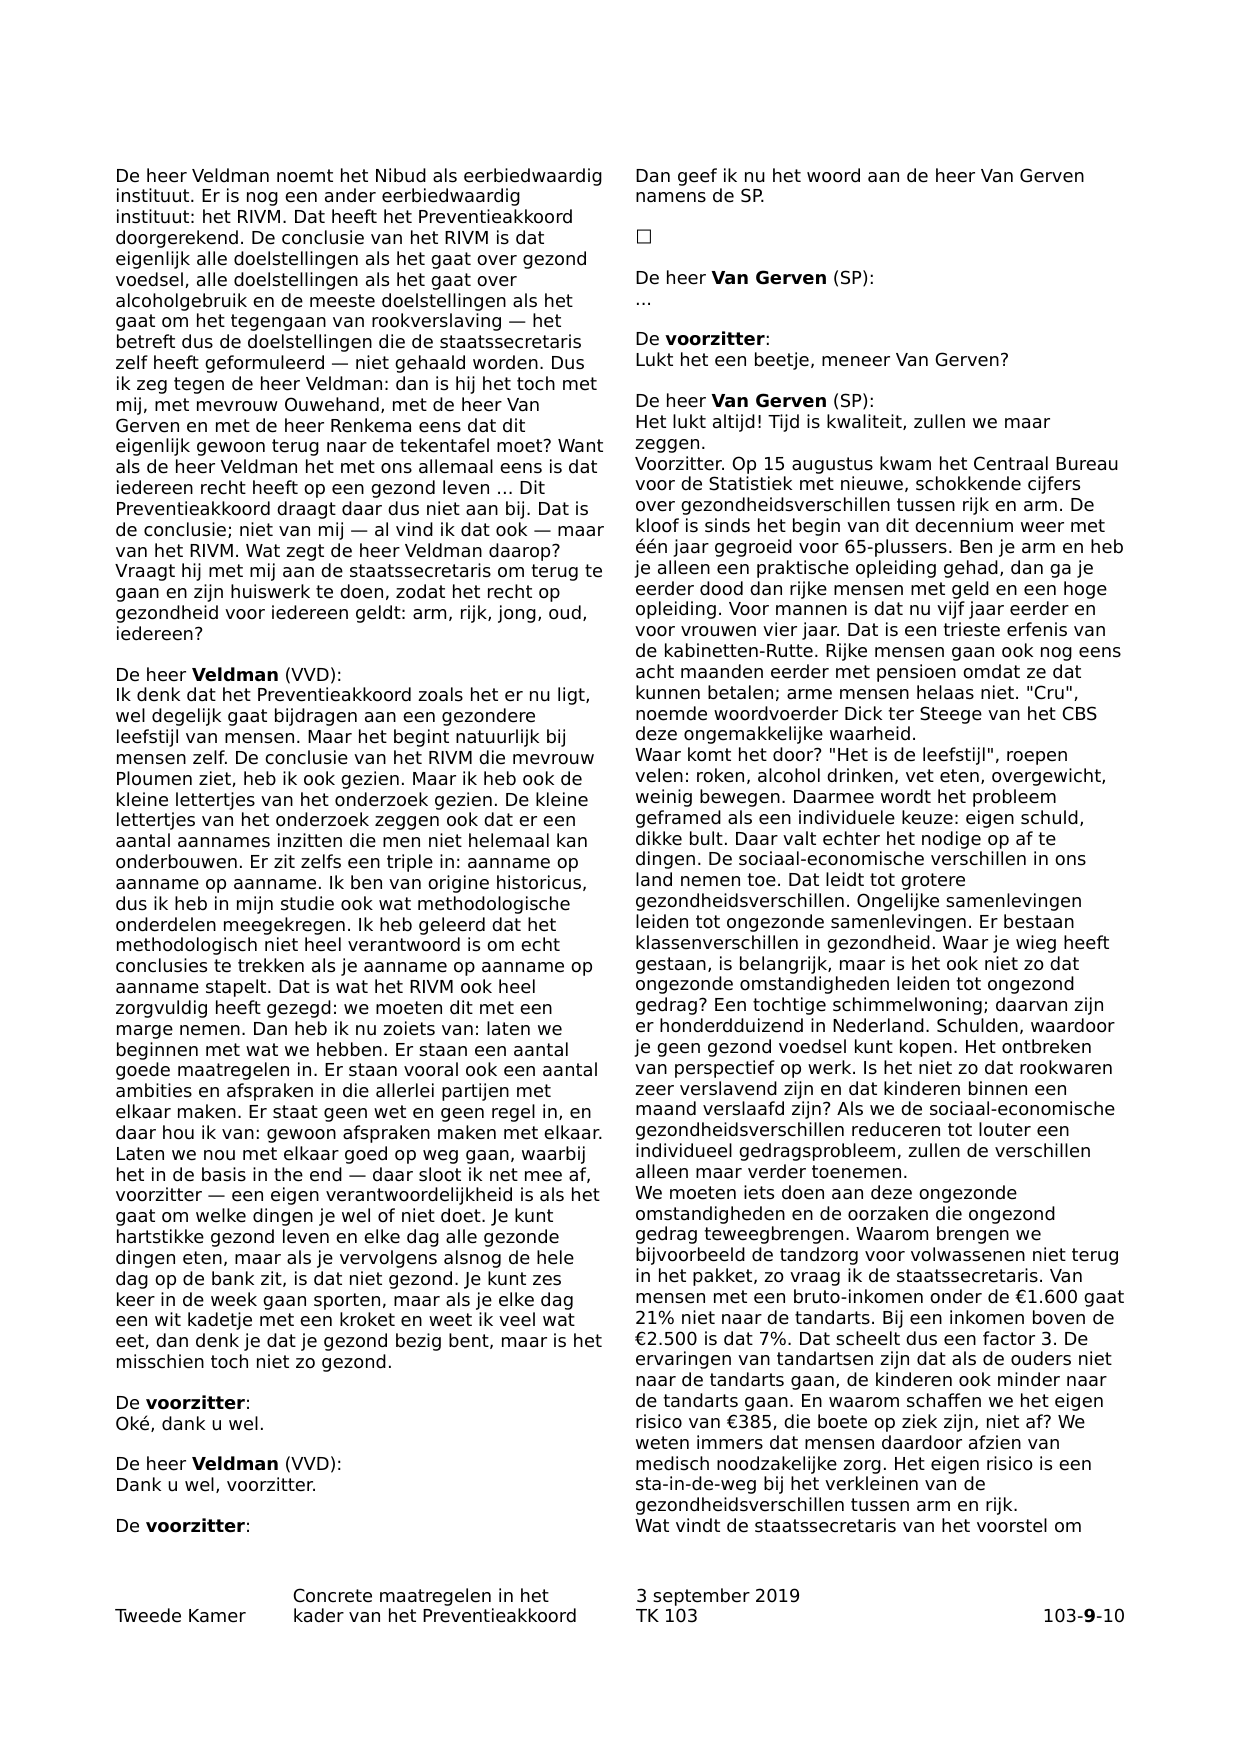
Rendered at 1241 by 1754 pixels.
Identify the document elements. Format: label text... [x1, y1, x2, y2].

text De voorzitter: [635, 329, 1125, 350]
text De heer Van Gerven (SP): [635, 268, 1125, 288]
text Waar komt het door? "Het is de leefstijl", roepen velen: roken, alcohol drinken, vet eten, overgewicht, weinig bewegen. Daarmee wordt het probleem geframed als een individuele keuze: eigen schuld, dikke bult. Daar valt echter het nodige op af te dingen. De sociaal-economische verschillen in ons land nemen toe. Dat leidt tot grotere gezondheidsverschillen. Ongelijke samenlevingen leiden tot ongezonde samenlevingen. Er bestaan klassenverschillen in gezondheid. Waar je wieg heeft gestaan, is belangrijk, maar is het ook niet zo dat ongezonde omstandigheden leiden tot ongezond gedrag? Een tochtige schimmelwoning; daarvan zijn er honderdduizend in Nederland. Schulden, waardoor je geen gezond voedsel kunt kopen. Het ontbreken van perspectief op werk. Is het niet zo dat rookwaren zeer verslavend zijn en dat kinderen binnen een maand verslaafd zijn? Als we de sociaal-economische gezondheidsverschillen reduceren tot louter een individueel gedragsprobleem, zullen de verschillen alleen maar verder toenemen. [635, 745, 1125, 1182]
text Ik denk dat het Preventieakkoord zoals het er nu ligt, wel degelijk gaat bijdragen aan een gezondere leefstijl van mensen. Maar het begint natuurlijk bij mensen zelf. De conclusie van het RIVM die mevrouw Ploumen ziet, heb ik ook gezien. Maar ik heb ook de kleine lettertjes van het onderzoek gezien. De kleine lettertjes van het onderzoek zeggen ook dat er een aantal aannames inzitten die men niet helemaal kan onderbouwen. Er zit zelfs een triple in: aanname op aanname op aanname. Ik ben van origine historicus, dus ik heb in mijn studie ook wat methodologische onderdelen meegekregen. Ik heb geleerd dat het methodologisch niet heel verantwoord is om echt conclusies te trekken als je aanname op aanname op aanname stapelt. Dat is wat het RIVM ook heel zorgvuldig heeft gezegd: we moeten dit met een marge nemen. Dan heb ik nu zoiets van: laten we beginnen met wat we hebben. Er staan een aantal goede maatregelen in. Er staan vooral ook een aantal ambities en afspraken in die allerlei partijen met elkaar maken. Er staat geen wet en geen regel in, en daar hou ik van: gewoon afspraken maken met elkaar. Laten we nou met elkaar goed op weg gaan, waarbij het in de basis in the end — daar sloot ik net mee af, voorzitter — een eigen verantwoordelijkheid is als het gaat om welke dingen je wel of niet doet. Je kunt hartstikke gezond leven en elke dag alle gezonde dingen eten, maar als je vervolgens alsnog de hele dag op de bank zit, is dat niet gezond. Je kunt zes keer in de week gaan sporten, maar als je elke dag een wit kadetje met een kroket en weet ik veel wat eet, dan denk je dat je gezond bezig bent, maar is het misschien toch niet zo gezond. [115, 685, 605, 1373]
text De voorzitter: [115, 1393, 605, 1413]
text Dan geef ik nu het woord aan de heer Van Gerven namens de SP. [635, 165, 1125, 207]
text Wat vindt de staatssecretaris van het voorstel om [635, 1516, 1125, 1537]
text Voorzitter. Op 15 augustus kwam het Centraal Bureau voor de Statistiek met nieuwe, schokkende cijfers over gezondheidsverschillen tussen rijk en arm. De kloof is sinds het begin van dit decennium weer met één jaar gegroeid voor 65-plussers. Ben je arm en heb je alleen een praktische opleiding gehad, dan ga je eerder dood dan rijke mensen met geld en een hoge opleiding. Voor mannen is dat nu vijf jaar eerder en voor vrouwen vier jaar. Dat is een trieste erfenis van de kabinetten-Rutte. Rijke mensen gaan ook nog eens acht maanden eerder met pensioen omdat ze dat kunnen betalen; arme mensen helaas niet. "Cru", noemde woordvoerder Dick ter Steege van het CBS deze ongemakkelijke waarheid. [635, 453, 1125, 745]
text Dank u wel, voorzitter. [115, 1475, 605, 1496]
text De heer Veldman (VVD): [115, 1454, 605, 1475]
text Oké, dank u wel. [115, 1413, 605, 1434]
text De heer Veldman (VVD): [115, 664, 605, 685]
text We moeten iets doen aan deze ongezonde omstandigheden en de oorzaken die ongezond gedrag teweegbrengen. Waarom brengen we bijvoorbeeld de tandzorg voor volwassenen niet terug in het pakket, zo vraag ik de staatssecretaris. Van mensen met een bruto-inkomen onder de €1.600 gaat 21% niet naar de tandarts. Bij een inkomen boven de €2.500 is dat 7%. Dat scheelt dus een factor 3. De ervaringen van tandartsen zijn dat als de ouders niet naar de tandarts gaan, de kinderen ook minder naar de tandarts gaan. En waarom schaffen we het eigen risico van €385, die boete op ziek zijn, niet af? We weten immers dat mensen daardoor afzien van medisch noodzakelijke zorg. Het eigen risico is een sta-in-de-weg bij het verkleinen van de gezondheidsverschillen tussen arm en rijk. [635, 1182, 1125, 1516]
text ⬜ [635, 227, 1125, 248]
text Het lukt altijd! Tijd is kwaliteit, zullen we maar zeggen. [635, 412, 1125, 453]
text De voorzitter: [115, 1516, 605, 1537]
text ... [635, 288, 1125, 309]
text Lukt het een beetje, meneer Van Gerven? [635, 350, 1125, 371]
text De heer Van Gerven (SP): [635, 391, 1125, 412]
text De heer Veldman noemt het Nibud als eerbiedwaardig instituut. Er is nog een ander eerbiedwaardig instituut: het RIVM. Dat heeft het Preventieakkoord doorgerekend. De conclusie van het RIVM is dat eigenlijk alle doelstellingen als het gaat over gezond voedsel, alle doelstellingen als het gaat over alcoholgebruik en de meeste doelstellingen als het gaat om het tegengaan van rookverslaving — het betreft dus de doelstellingen die de staatssecretaris zelf heeft geformuleerd — niet gehaald worden. Dus ik zeg tegen de heer Veldman: dan is hij het toch met mij, met mevrouw Ouwehand, met de heer Van Gerven en met de heer Renkema eens dat dit eigenlijk gewoon terug naar de tekentafel moet? Want als de heer Veldman het met ons allemaal eens is dat iedereen recht heeft op een gezond leven ... Dit Preventieakkoord draagt daar dus niet aan bij. Dat is de conclusie; niet van mij — al vind ik dat ook — maar van het RIVM. Wat zegt de heer Veldman daarop? Vraagt hij met mij aan de staatssecretaris om terug te gaan en zijn huiswerk te doen, zodat het recht op gezondheid voor iedereen geldt: arm, rijk, jong, oud, iedereen? [115, 165, 605, 644]
